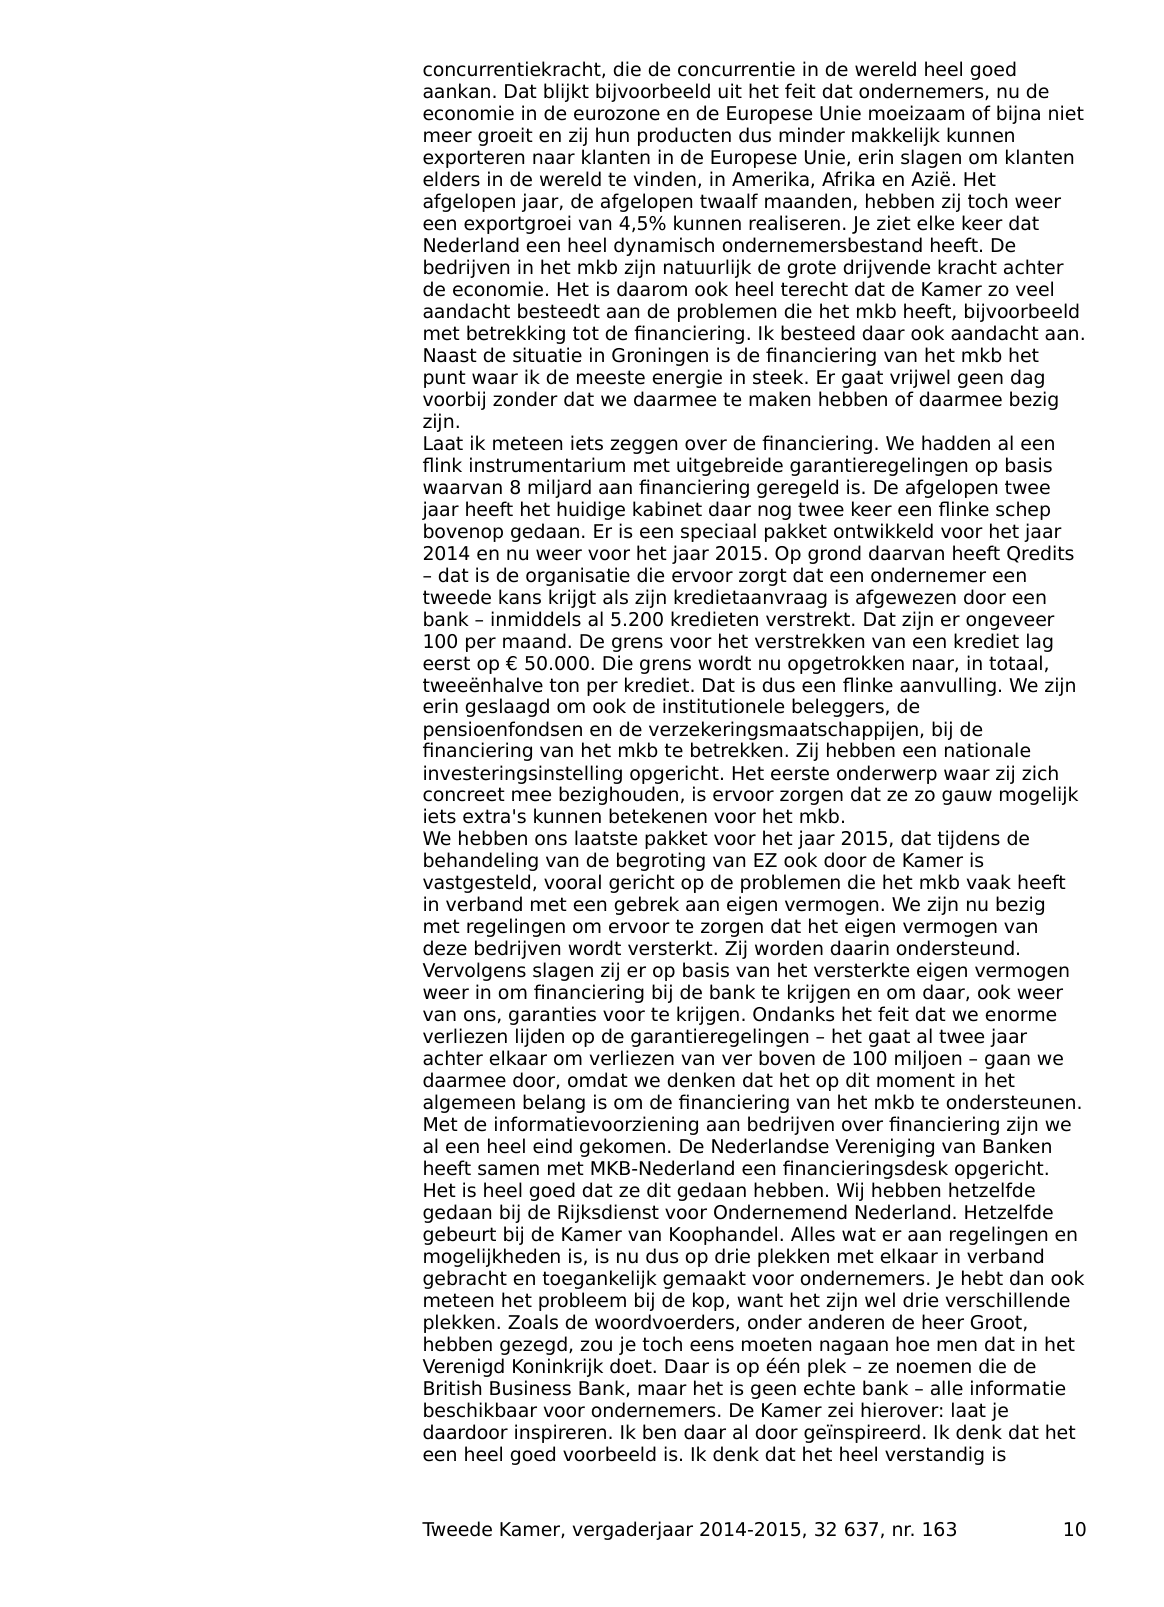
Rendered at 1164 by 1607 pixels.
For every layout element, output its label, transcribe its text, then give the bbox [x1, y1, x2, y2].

text Met de informatievoorziening aan bedrijven over financiering zijn we al een heel eind gekomen. De Nederlandse Vereniging van Banken heeft samen met MKB-Nederland een financieringsdesk opgericht. Het is heel goed dat ze dit gedaan hebben. Wij hebben hetzelfde gedaan bij de Rijksdienst voor Ondernemend Nederland. Hetzelfde gebeurt bij de Kamer van Koophandel. Alles wat er aan regelingen en mogelijkheden is, is nu dus op drie plekken met elkaar in verband gebracht en toegankelijk gemaakt voor ondernemers. Je hebt dan ook meteen het probleem bij de kop, want het zijn wel drie verschillende plekken. Zoals de woordvoerders, onder anderen de heer Groot, hebben gezegd, zou je toch eens moeten nagaan hoe men dat in het Verenigd Koninkrijk doet. Daar is op één plek – ze noemen die de British Business Bank, maar het is geen echte bank – alle informatie beschikbaar voor ondernemers. De Kamer zei hierover: laat je daardoor inspireren. Ik ben daar al door geïnspireerd. Ik denk dat het een heel goed voorbeeld is. Ik denk dat het heel verstandig is [422, 1114, 1087, 1466]
text Laat ik meteen iets zeggen over de financiering. We hadden al een flink instrumentarium met uitgebreide garantieregelingen op basis waarvan 8 miljard aan financiering geregeld is. De afgelopen twee jaar heeft het huidige kabinet daar nog twee keer een flinke schep bovenop gedaan. Er is een speciaal pakket ontwikkeld voor het jaar 2014 en nu weer voor het jaar 2015. Op grond daarvan heeft Qredits – dat is de organisatie die ervoor zorgt dat een ondernemer een tweede kans krijgt als zijn kredietaanvraag is afgewezen door een bank – inmiddels al 5.200 kredieten verstrekt. Dat zijn er ongeveer 100 per maand. De grens voor het verstrekken van een krediet lag eerst op € 50.000. Die grens wordt nu opgetrokken naar, in totaal, tweeënhalve ton per krediet. Dat is dus een flinke aanvulling. We zijn erin geslaagd om ook de institutionele beleggers, de pensioenfondsen en de verzekeringsmaatschappijen, bij de financiering van het mkb te betrekken. Zij hebben een nationale investeringsinstelling opgericht. Het eerste onderwerp waar zij zich concreet mee bezighouden, is ervoor zorgen dat ze zo gauw mogelijk iets extra's kunnen betekenen voor het mkb. [422, 433, 1087, 828]
text We hebben ons laatste pakket voor het jaar 2015, dat tijdens de behandeling van de begroting van EZ ook door de Kamer is vastgesteld, vooral gericht op de problemen die het mkb vaak heeft in verband met een gebrek aan eigen vermogen. We zijn nu bezig met regelingen om ervoor te zorgen dat het eigen vermogen van deze bedrijven wordt versterkt. Zij worden daarin ondersteund. Vervolgens slagen zij er op basis van het versterkte eigen vermogen weer in om financiering bij de bank te krijgen en om daar, ook weer van ons, garanties voor te krijgen. Ondanks het feit dat we enorme verliezen lijden op de garantieregelingen – het gaat al twee jaar achter elkaar om verliezen van ver boven de 100 miljoen – gaan we daarmee door, omdat we denken dat het op dit moment in het algemeen belang is om de financiering van het mkb te ondersteunen. [422, 828, 1087, 1114]
text concurrentiekracht, die de concurrentie in de wereld heel goed aankan. Dat blijkt bijvoorbeeld uit het feit dat ondernemers, nu de economie in de eurozone en de Europese Unie moeizaam of bijna niet meer groeit en zij hun producten dus minder makkelijk kunnen exporteren naar klanten in de Europese Unie, erin slagen om klanten elders in de wereld te vinden, in Amerika, Afrika en Azië. Het afgelopen jaar, de afgelopen twaalf maanden, hebben zij toch weer een exportgroei van 4,5% kunnen realiseren. Je ziet elke keer dat Nederland een heel dynamisch ondernemersbestand heeft. De bedrijven in het mkb zijn natuurlijk de grote drijvende kracht achter de economie. Het is daarom ook heel terecht dat de Kamer zo veel aandacht besteedt aan de problemen die het mkb heeft, bijvoorbeeld met betrekking tot de financiering. Ik besteed daar ook aandacht aan. Naast de situatie in Groningen is de financiering van het mkb het punt waar ik de meeste energie in steek. Er gaat vrijwel geen dag voorbij zonder dat we daarmee te maken hebben of daarmee bezig zijn. [422, 59, 1087, 433]
